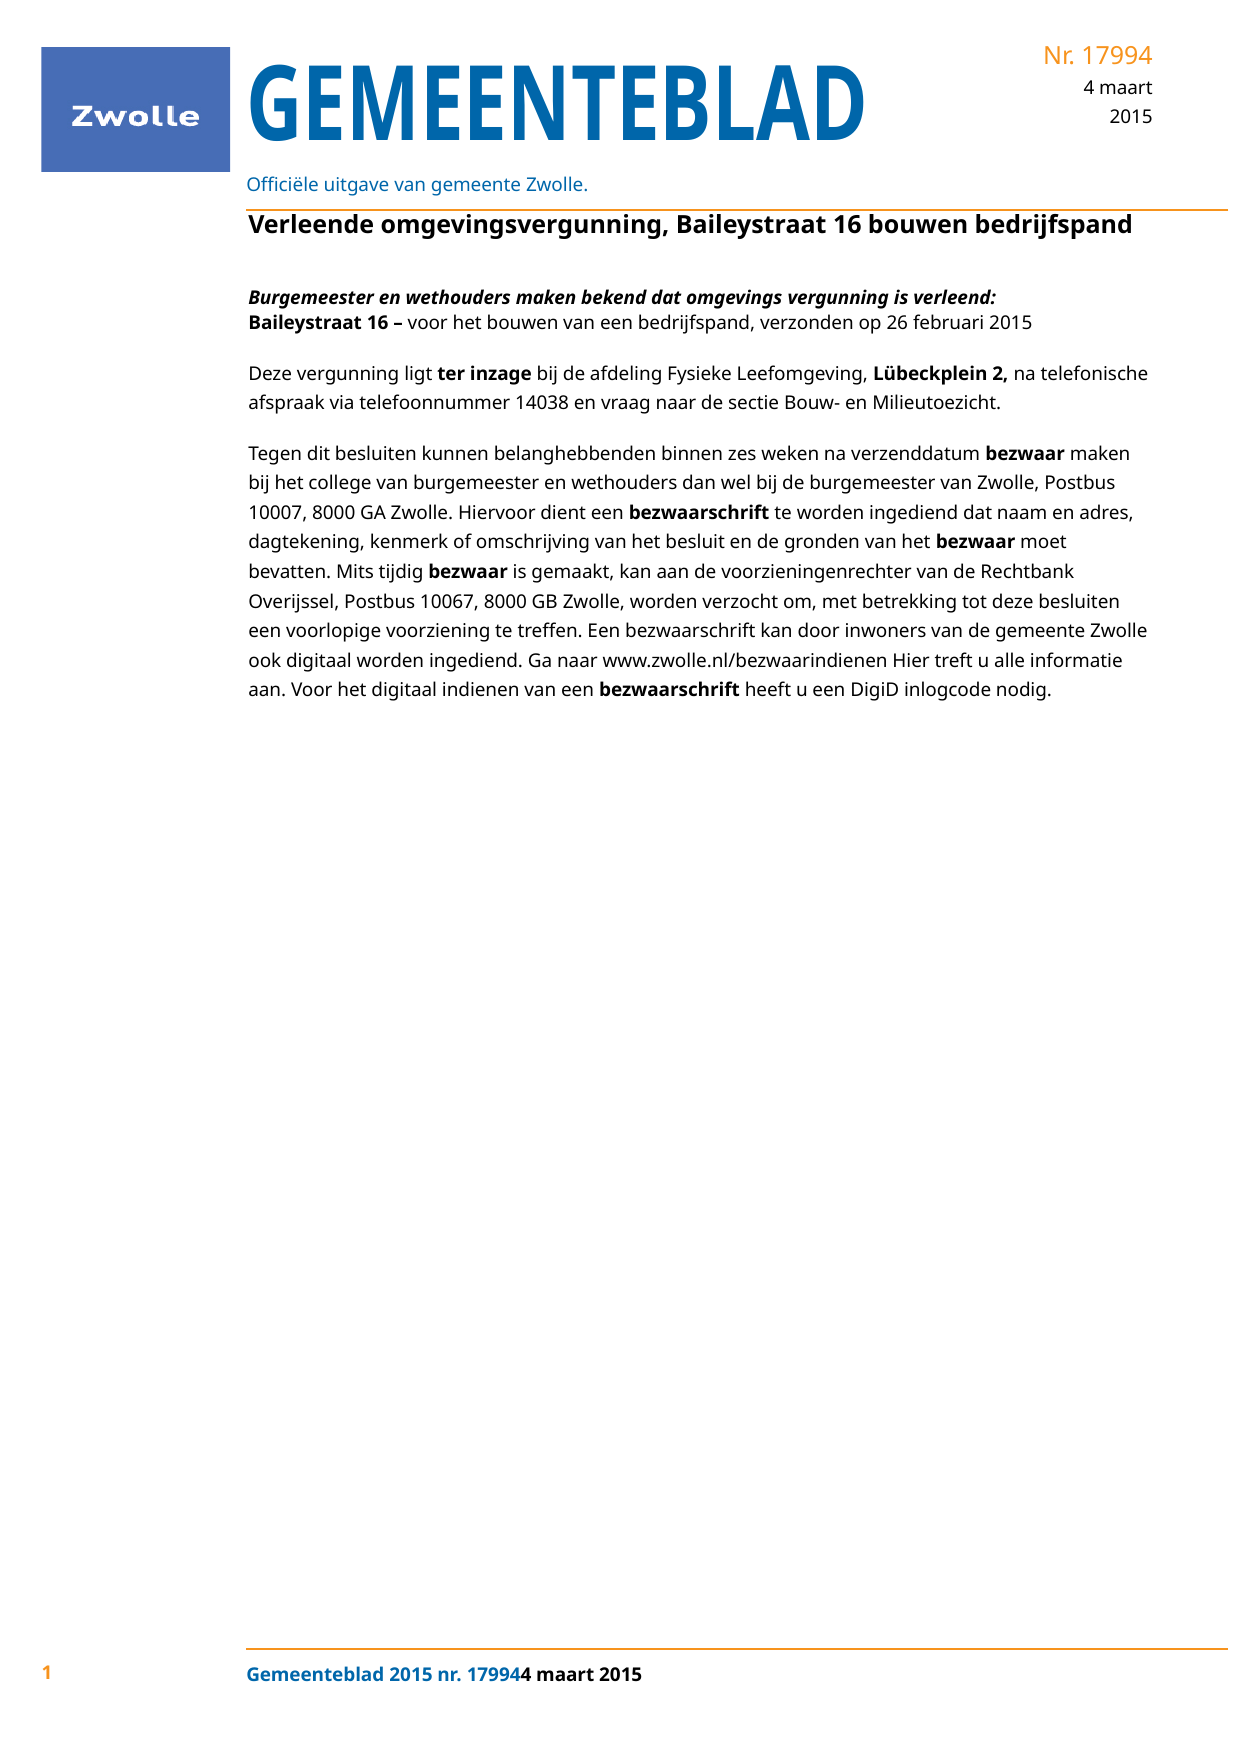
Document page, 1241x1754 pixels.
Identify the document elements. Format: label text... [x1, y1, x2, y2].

text Tegen dit besluiten kunnen belanghebbenden binnen zes weken na verzenddatum bezwaar maken bij het college van burgemeester en wethouders dan wel bij de burgemeester van Zwolle, Postbus 10007, 8000 GA Zwolle. Hiervoor dient een bezwaarschrift te worden ingediend dat naam en adres, dagtekening, kenmerk of omschrijving van het besluit en de gronden van het bezwaar moet bevatten. Mits tijdig bezwaar is gemaakt, kan aan de voorzieningenrechter van de Rechtbank Overijssel, Postbus 10067, 8000 GB Zwolle, worden verzocht om, met betrekking tot deze besluiten een voorlopige voorziening te treffen. Een bezwaarschrift kan door inwoners van de gemeente Zwolle ook digitaal worden ingediend. Ga naar www.zwolle.nl/bezwaarindienen Hier treft u alle informatie aan. Voor het digitaal indienen van een bezwaarschrift heeft u een DigiD inlogcode nodig. [248, 440, 1152, 702]
text Burgemeester en wethouders maken bekend dat omgevings vergunning is verleend: [248, 284, 1152, 309]
text Verleende omgevingsvergunning, Baileystraat 16 bouwen bedrijfspand [248, 211, 1152, 241]
text Deze vergunning ligt ter inzage bij de afdeling Fysieke Leefomgeving, Lübeckplein 2, na telefonische afspraak via telefoonnummer 14038 en vraag naar de sectie Bouw- en Milieutoezicht. [248, 360, 1152, 415]
text Baileystraat 16 – voor het bouwen van een bedrijfspand, verzonden op 26 februari 2015 [248, 309, 1152, 335]
picture [41, 47, 231, 172]
